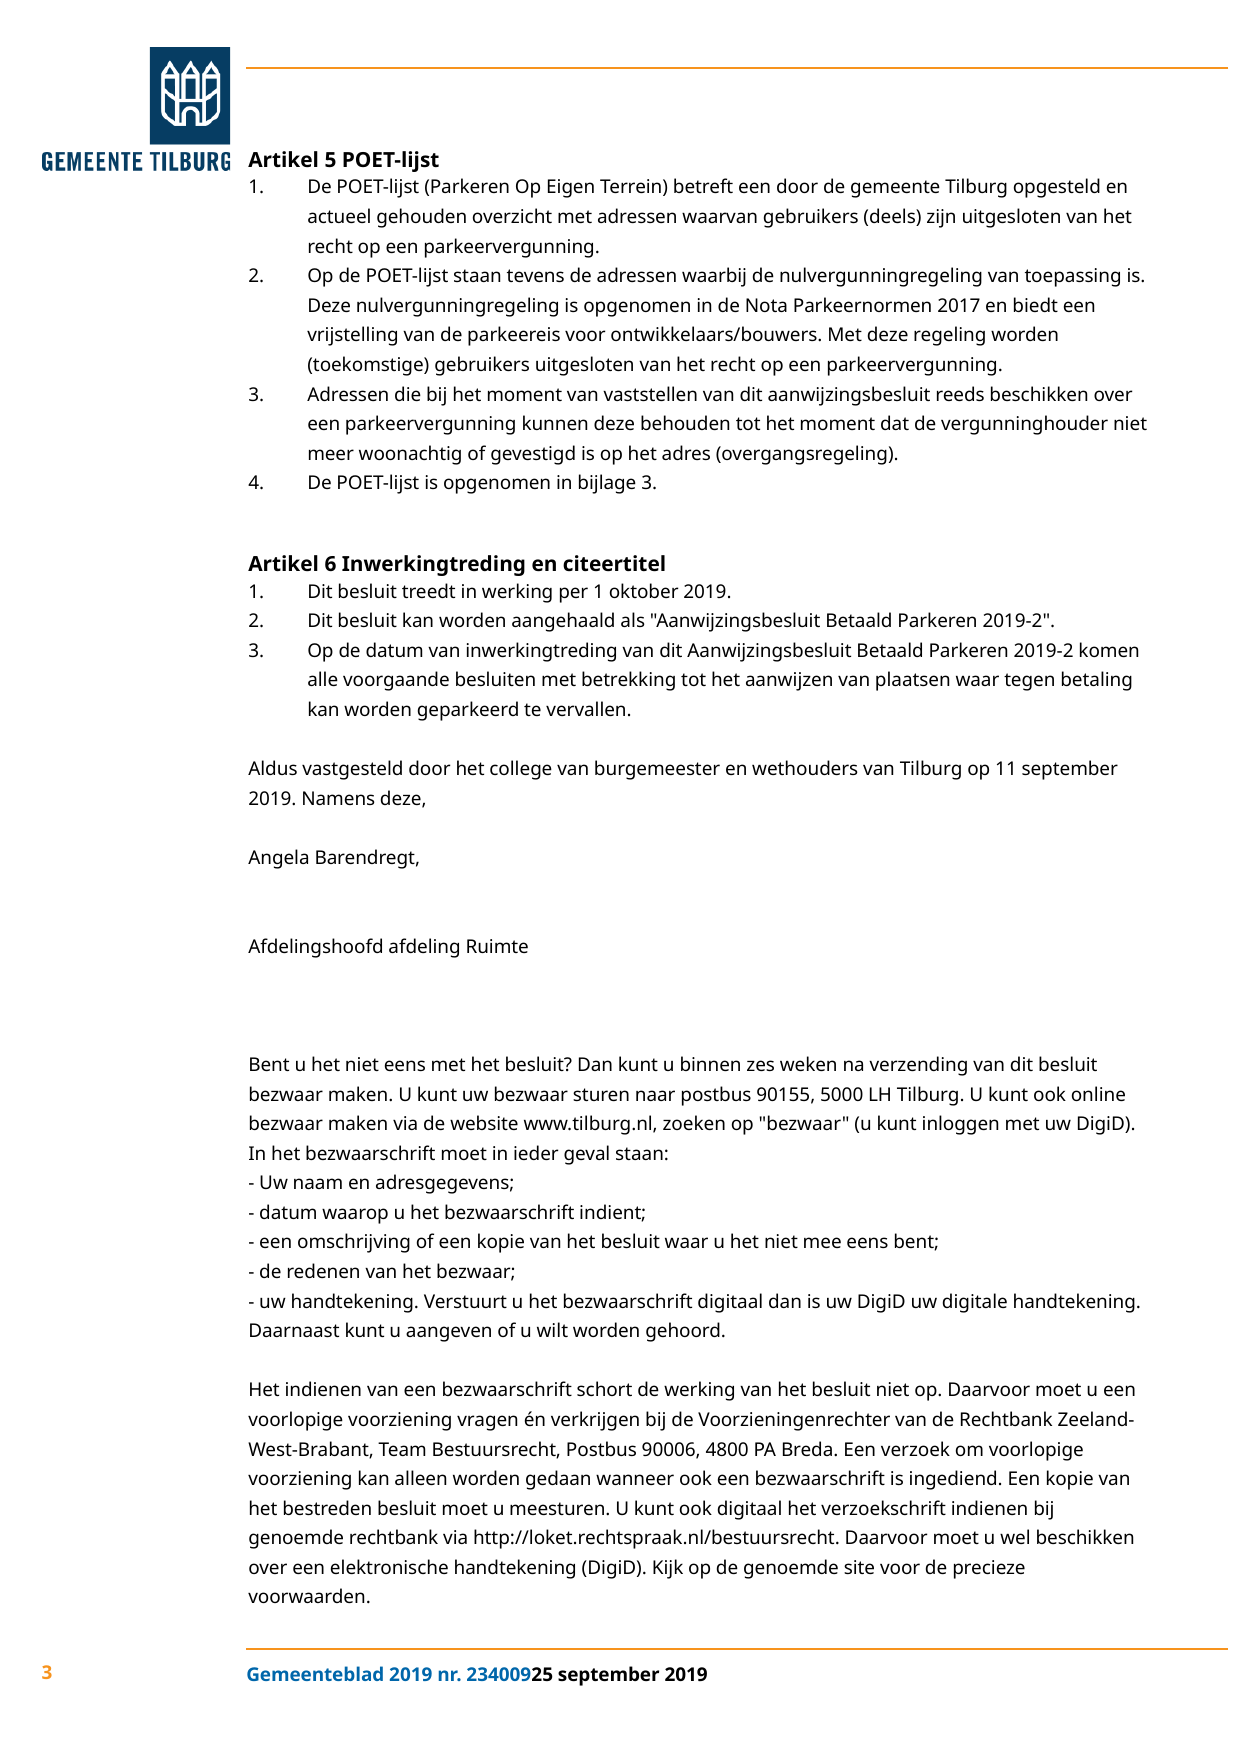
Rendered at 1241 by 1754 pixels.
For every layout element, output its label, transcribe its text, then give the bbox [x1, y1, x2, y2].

text Artikel 6 Inwerkingtreding en citeertitel [248, 549, 1152, 578]
picture [41, 47, 231, 172]
text Bent u het niet eens met het besluit? Dan kunt u binnen zes weken na verzending van dit besluit bezwaar maken. U kunt uw bezwaar sturen naar postbus 90155, 5000 LH Tilburg. U kunt ook online bezwaar maken via de website www.tilburg.nl, zoeken op "bezwaar" (u kunt inloggen met uw DigiD). [248, 1051, 1152, 1136]
text Daarnaast kunt u aangeven of u wilt worden gehoord. [248, 1317, 1152, 1343]
text Angela Barendregt, [248, 844, 1152, 870]
list Adressen die bij het moment van vaststellen van dit aanwijzingsbesluit reeds beschikken over een parkeervergunning kunnen deze behouden tot het moment dat de vergunninghouder niet meer woonachtig of gevestigd is op het adres (overgangsregeling). [248, 381, 1152, 466]
list De POET-lijst is opgenomen in bijlage 3. [248, 469, 1152, 495]
list De POET-lijst (Parkeren Op Eigen Terrein) betreft een door de gemeente Tilburg opgesteld en actueel gehouden overzicht met adressen waarvan gebruikers (deels) zijn uitgesloten van het recht op een parkeervergunning. [248, 174, 1152, 258]
text Aldus vastgesteld door het college van burgemeester en wethouders van Tilburg op 11 september 2019. Namens deze, [248, 755, 1152, 811]
text Afdelingshoofd afdeling Ruimte [248, 933, 1152, 959]
list Dit besluit kan worden aangehaald als "Aanwijzingsbesluit Betaald Parkeren 2019-2". [248, 607, 1152, 633]
list Op de POET-lijst staan tevens de adressen waarbij de nulvergunningregeling van toepassing is. Deze nulvergunningregeling is opgenomen in de Nota Parkeernormen 2017 en biedt een vrijstelling van de parkeereis voor ontwikkelaars/bouwers. Met deze regeling worden (toekomstige) gebruikers uitgesloten van het recht op een parkeervergunning. [248, 262, 1152, 377]
text Artikel 5 POET-lijst [248, 145, 1152, 174]
text - een omschrijving of een kopie van het besluit waar u het niet mee eens bent; [248, 1229, 1152, 1254]
text - Uw naam en adresgegevens; [248, 1169, 1152, 1195]
text - datum waarop u het bezwaarschrift indient; [248, 1199, 1152, 1225]
text Het indienen van een bezwaarschrift schort de werking van het besluit niet op. Daarvoor moet u een voorlopige voorziening vragen én verkrijgen bij de Voorzieningenrechter van de Rechtbank Zeeland-West-Brabant, Team Bestuursrecht, Postbus 90006, 4800 PA Breda. Een verzoek om voorlopige voorziening kan alleen worden gedaan wanneer ook een bezwaarschrift is ingediend. Een kopie van het bestreden besluit moet u meesturen. U kunt ook digitaal het verzoekschrift indienen bij genoemde rechtbank via http://loket.rechtspraak.nl/bestuursrecht. Daarvoor moet u wel beschikken over een elektronische handtekening (DigiD). Kijk op de genoemde site voor de precieze voorwaarden. [248, 1377, 1152, 1609]
text In het bezwaarschrift moet in ieder geval staan: [248, 1140, 1152, 1166]
text - de redenen van het bezwaar; [248, 1258, 1152, 1284]
list Op de datum van inwerkingtreding van dit Aanwijzingsbesluit Betaald Parkeren 2019-2 komen alle voorgaande besluiten met betrekking tot het aanwijzen van plaatsen waar tegen betaling kan worden geparkeerd te vervallen. [248, 637, 1152, 722]
text - uw handtekening. Verstuurt u het bezwaarschrift digitaal dan is uw DigiD uw digitale handtekening. [248, 1288, 1152, 1314]
list Dit besluit treedt in werking per 1 oktober 2019. [248, 578, 1152, 604]
